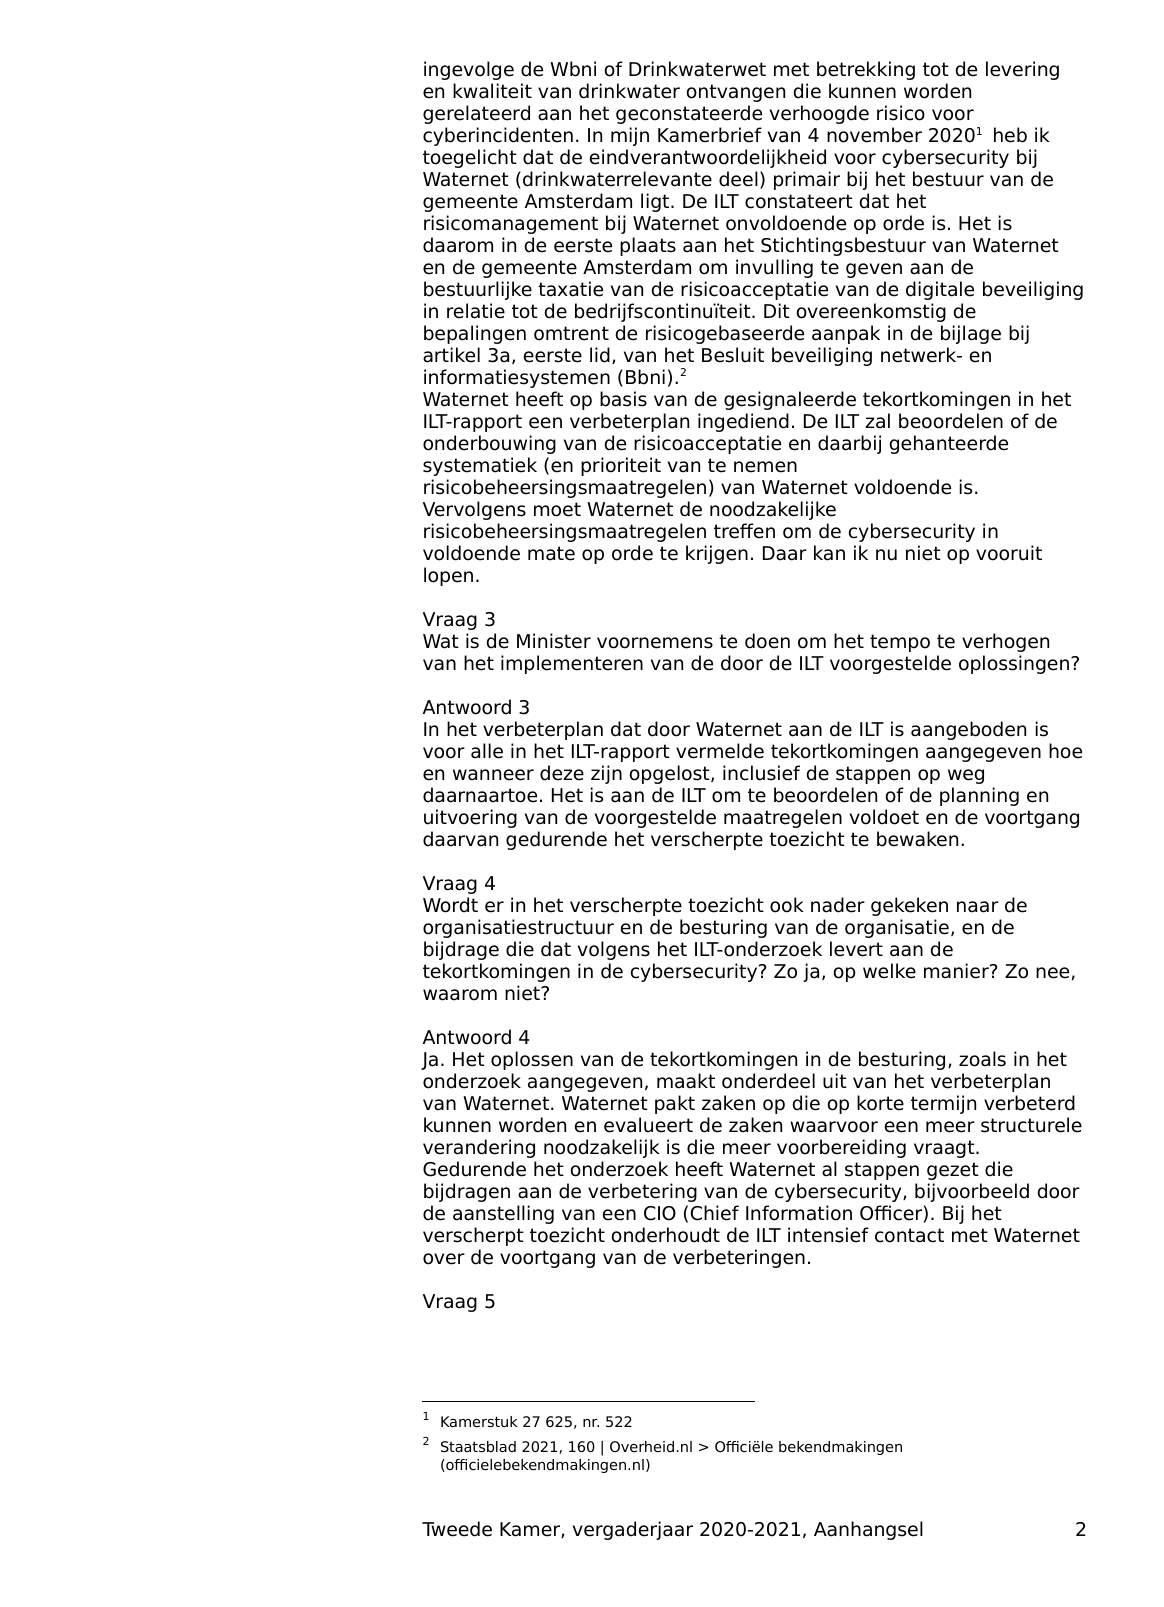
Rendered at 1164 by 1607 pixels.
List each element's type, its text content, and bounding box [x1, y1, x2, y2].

text Ja. Het oplossen van de tekortkomingen in de besturing, zoals in het onderzoek aangegeven, maakt onderdeel uit van het verbeterplan van Waternet. Waternet pakt zaken op die op korte termijn verbeterd kunnen worden en evalueert de zaken waarvoor een meer structurele verandering noodzakelijk is die meer voorbereiding vraagt. Gedurende het onderzoek heeft Waternet al stappen gezet die bijdragen aan de verbetering van de cybersecurity, bijvoorbeeld door de aanstelling van een CIO (Chief Information Officer). Bij het verscherpt toezicht onderhoudt de ILT intensief contact met Waternet over de voortgang van de verbeteringen. [422, 1049, 1087, 1269]
text ingevolge de Wbni of Drinkwaterwet met betrekking tot de levering en kwaliteit van drinkwater ontvangen die kunnen worden gerelateerd aan het geconstateerde verhoogde risico voor cyberincidenten. In mijn Kamerbrief van 4 november 2020 heb ik toegelicht dat de eindverantwoordelijkheid voor cybersecurity bij Waternet (drinkwaterrelevante deel) primair bij het bestuur van de gemeente Amsterdam ligt. De ILT constateert dat het risicomanagement bij Waternet onvoldoende op orde is. Het is daarom in de eerste plaats aan het Stichtingsbestuur van Waternet en de gemeente Amsterdam om invulling te geven aan de bestuurlijke taxatie van de risicoacceptatie van de digitale beveiliging in relatie tot de bedrijfscontinuïteit. Dit overeenkomstig de bepalingen omtrent de risicogebaseerde aanpak in de bijlage bij artikel 3a, eerste lid, van het Besluit beveiliging netwerk- en informatiesystemen (Bbni). [422, 59, 1087, 389]
text Kamerstuk 27 625, nr. 522 [422, 1410, 1087, 1432]
text In het verbeterplan dat door Waternet aan de ILT is aangeboden is voor alle in het ILT-rapport vermelde tekortkomingen aangegeven hoe en wanneer deze zijn opgelost, inclusief de stappen op weg daarnaartoe. Het is aan de ILT om te beoordelen of de planning en uitvoering van de voorgestelde maatregelen voldoet en de voortgang daarvan gedurende het verscherpte toezicht te bewaken. [422, 719, 1087, 851]
text Waternet heeft op basis van de gesignaleerde tekortkomingen in het ILT-rapport een verbeterplan ingediend. De ILT zal beoordelen of de onderbouwing van de risicoacceptatie en daarbij gehanteerde systematiek (en prioriteit van te nemen risicobeheersingsmaatregelen) van Waternet voldoende is. Vervolgens moet Waternet de noodzakelijke risicobeheersingsmaatregelen treffen om de cybersecurity in voldoende mate op orde te krijgen. Daar kan ik nu niet op vooruit lopen. [422, 389, 1087, 587]
text Vraag 3 [422, 609, 1087, 631]
text Antwoord 3 [422, 697, 1087, 719]
text Antwoord 4 [422, 1027, 1087, 1049]
text Wat is de Minister voornemens te doen om het tempo te verhogen van het implementeren van de door de ILT voorgestelde oplossingen? [422, 631, 1087, 675]
text Staatsblad 2021, 160 | Overheid.nl > Officiële bekendmakingen (officielebekendmakingen.nl) [422, 1435, 1087, 1474]
text Wordt er in het verscherpte toezicht ook nader gekeken naar de organisatiestructuur en de besturing van de organisatie, en de bijdrage die dat volgens het ILT-onderzoek levert aan de tekortkomingen in de cybersecurity? Zo ja, op welke manier? Zo nee, waarom niet? [422, 895, 1087, 1005]
text Vraag 5 [422, 1291, 1087, 1313]
text Vraag 4 [422, 873, 1087, 895]
